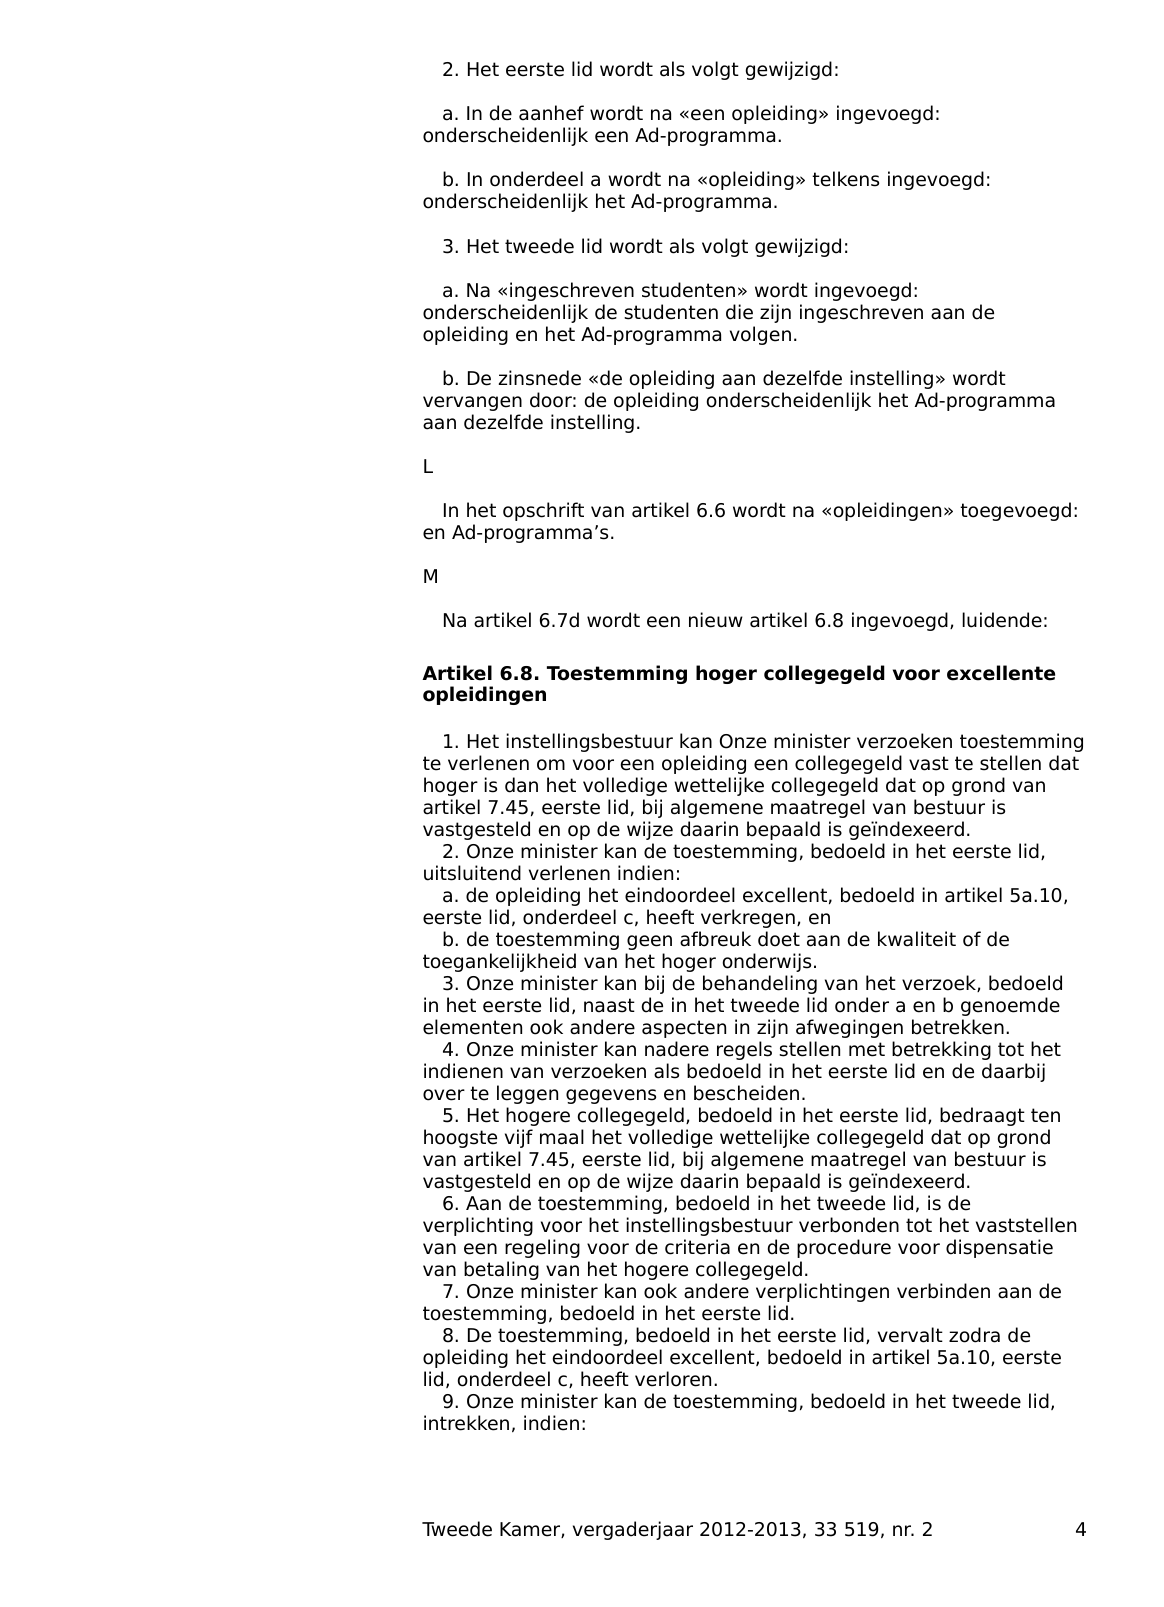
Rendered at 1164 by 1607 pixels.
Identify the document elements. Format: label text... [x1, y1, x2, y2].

text 3. Het tweede lid wordt als volgt gewijzigd: [422, 236, 1087, 257]
text 6. Aan de toestemming, bedoeld in het tweede lid, is de verplichting voor het instellingsbestuur verbonden tot het vaststellen van een regeling voor de criteria en de procedure voor dispensatie van betaling van het hogere collegegeld. [422, 1193, 1087, 1281]
text L [422, 456, 1087, 478]
text 9. Onze minister kan de toestemming, bedoeld in het tweede lid, intrekken, indien: [422, 1391, 1087, 1435]
text a. de opleiding het eindoordeel excellent, bedoeld in artikel 5a.10, eerste lid, onderdeel c, heeft verkregen, en [422, 885, 1087, 929]
subtitle Artikel 6.8. Toestemming hoger collegegeld voor excellente opleidingen [422, 662, 1087, 706]
text In het opschrift van artikel 6.6 wordt na «opleidingen» toegevoegd: en Ad-programma’s. [422, 500, 1087, 544]
text b. de toestemming geen afbreuk doet aan de kwaliteit of de toegankelijkheid van het hoger onderwijs. [422, 929, 1087, 973]
text 8. De toestemming, bedoeld in het eerste lid, vervalt zodra de opleiding het eindoordeel excellent, bedoeld in artikel 5a.10, eerste lid, onderdeel c, heeft verloren. [422, 1325, 1087, 1391]
text 5. Het hogere collegegeld, bedoeld in het eerste lid, bedraagt ten hoogste vijf maal het volledige wettelijke collegegeld dat op grond van artikel 7.45, eerste lid, bij algemene maatregel van bestuur is vastgesteld en op de wijze daarin bepaald is geïndexeerd. [422, 1105, 1087, 1193]
text b. In onderdeel a wordt na «opleiding» telkens ingevoegd: onderscheidenlijk het Ad-programma. [422, 169, 1087, 213]
text a. In de aanhef wordt na «een opleiding» ingevoegd: onderscheidenlijk een Ad-programma. [422, 103, 1087, 147]
text Na artikel 6.7d wordt een nieuw artikel 6.8 ingevoegd, luidende: [422, 610, 1087, 632]
text 7. Onze minister kan ook andere verplichtingen verbinden aan de toestemming, bedoeld in het eerste lid. [422, 1281, 1087, 1325]
text b. De zinsnede «de opleiding aan dezelfde instelling» wordt vervangen door: de opleiding onderscheidenlijk het Ad-programma aan dezelfde instelling. [422, 368, 1087, 434]
text 1. Het instellingsbestuur kan Onze minister verzoeken toestemming te verlenen om voor een opleiding een collegegeld vast te stellen dat hoger is dan het volledige wettelijke collegegeld dat op grond van artikel 7.45, eerste lid, bij algemene maatregel van bestuur is vastgesteld en op de wijze daarin bepaald is geïndexeerd. [422, 731, 1087, 841]
text 4. Onze minister kan nadere regels stellen met betrekking tot het indienen van verzoeken als bedoeld in het eerste lid en de daarbij over te leggen gegevens en bescheiden. [422, 1039, 1087, 1105]
text a. Na «ingeschreven studenten» wordt ingevoegd: onderscheidenlijk de studenten die zijn ingeschreven aan de opleiding en het Ad-programma volgen. [422, 280, 1087, 346]
text M [422, 566, 1087, 588]
text 3. Onze minister kan bij de behandeling van het verzoek, bedoeld in het eerste lid, naast de in het tweede lid onder a en b genoemde elementen ook andere aspecten in zijn afwegingen betrekken. [422, 973, 1087, 1039]
text 2. Het eerste lid wordt als volgt gewijzigd: [422, 59, 1087, 81]
text 2. Onze minister kan de toestemming, bedoeld in het eerste lid, uitsluitend verlenen indien: [422, 841, 1087, 885]
